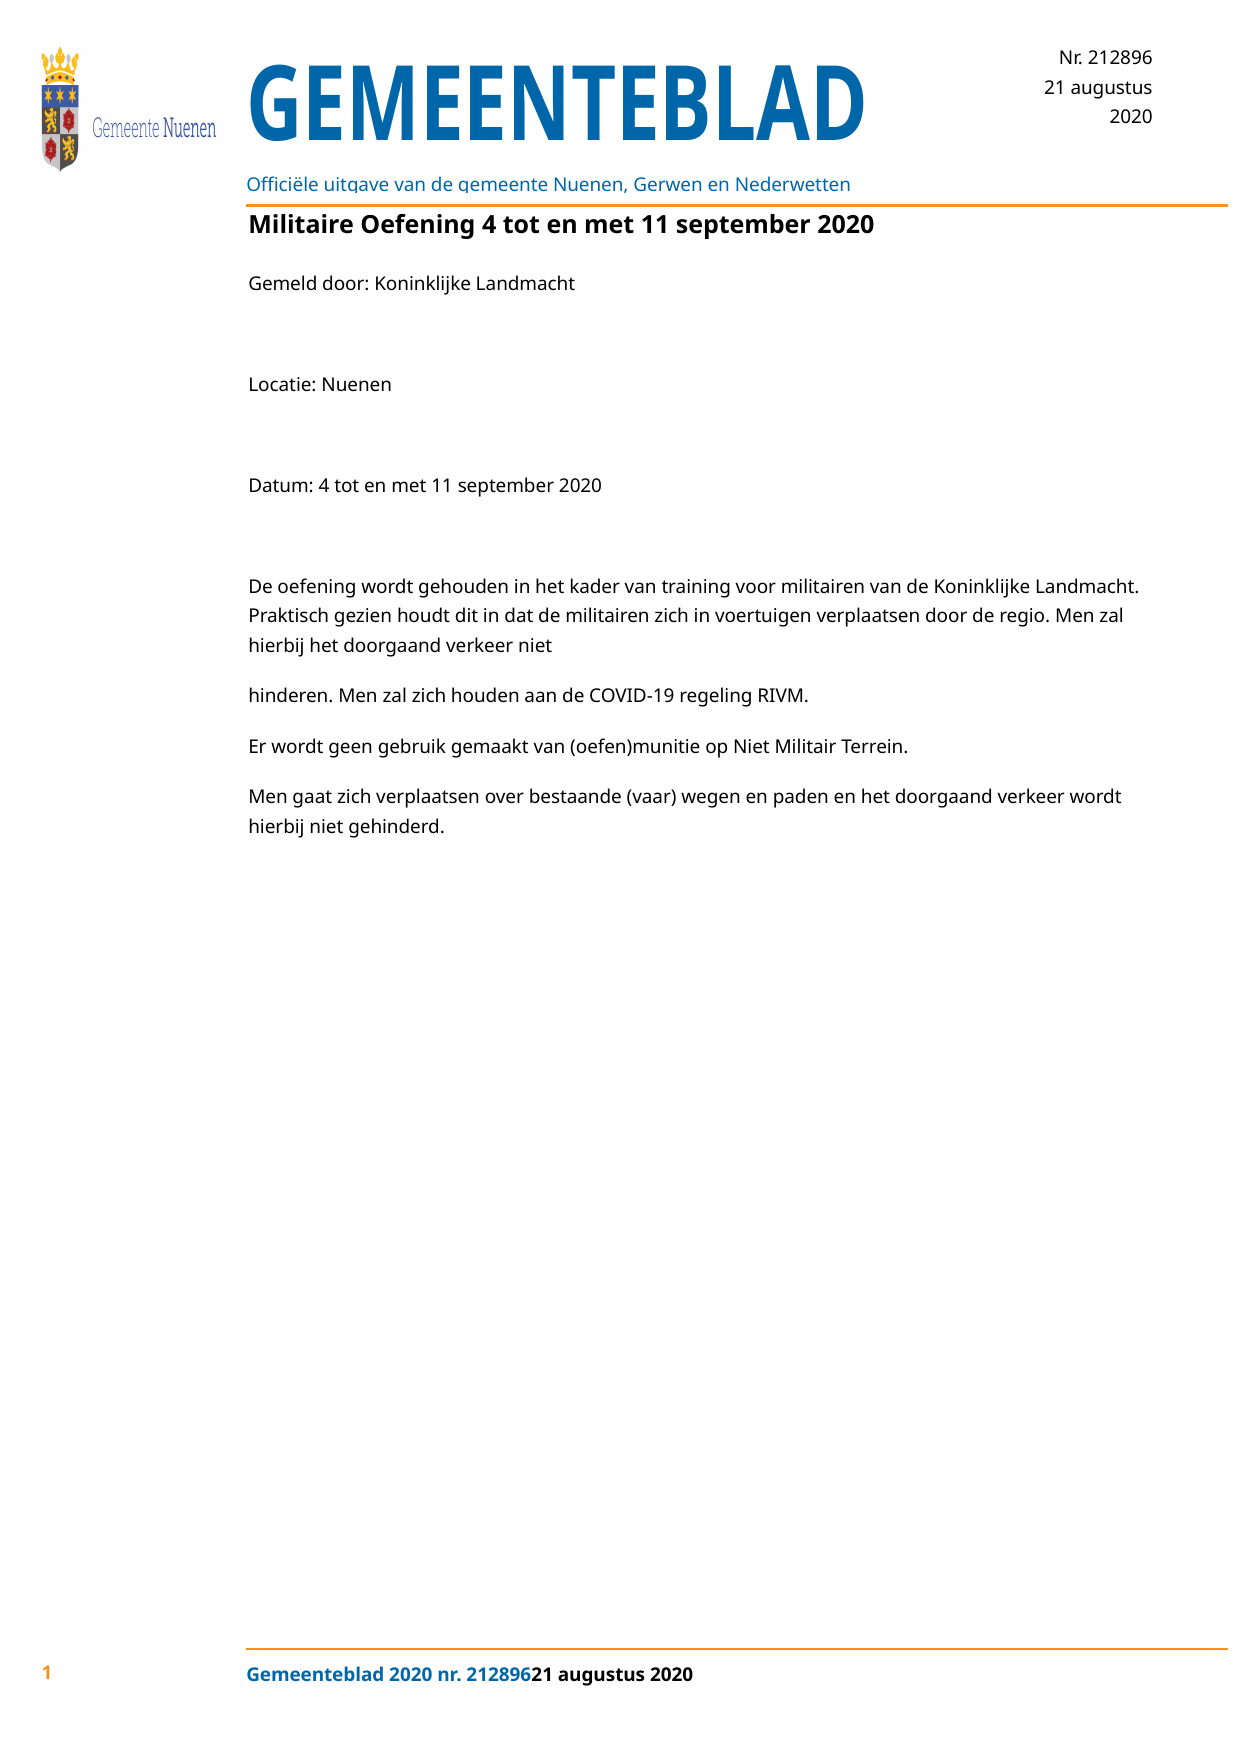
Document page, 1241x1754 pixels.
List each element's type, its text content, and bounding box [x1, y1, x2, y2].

text Locatie: Nuenen [248, 371, 1152, 397]
picture [41, 47, 231, 172]
text Gemeld door: Koninklijke Landmacht [248, 270, 1152, 296]
text Militaire Oefening 4 tot en met 11 september 2020 [248, 207, 1152, 241]
text Men gaat zich verplaatsen over bestaande (vaar) wegen en paden en het doorgaand verkeer wordt hierbij niet gehinderd. [248, 783, 1152, 838]
text hinderen. Men zal zich houden aan de COVID-19 regeling RIVM. [248, 682, 1152, 708]
text De oefening wordt gehouden in het kader van training voor militairen van de Koninklijke Landmacht. Praktisch gezien houdt dit in dat de militairen zich in voertuigen verplaatsen door de regio. Men zal hierbij het doorgaand verkeer niet [248, 573, 1152, 658]
text Datum: 4 tot en met 11 september 2020 [248, 472, 1152, 498]
text Er wordt geen gebruik gemaakt van (oefen)munitie op Niet Militair Terrein. [248, 733, 1152, 758]
